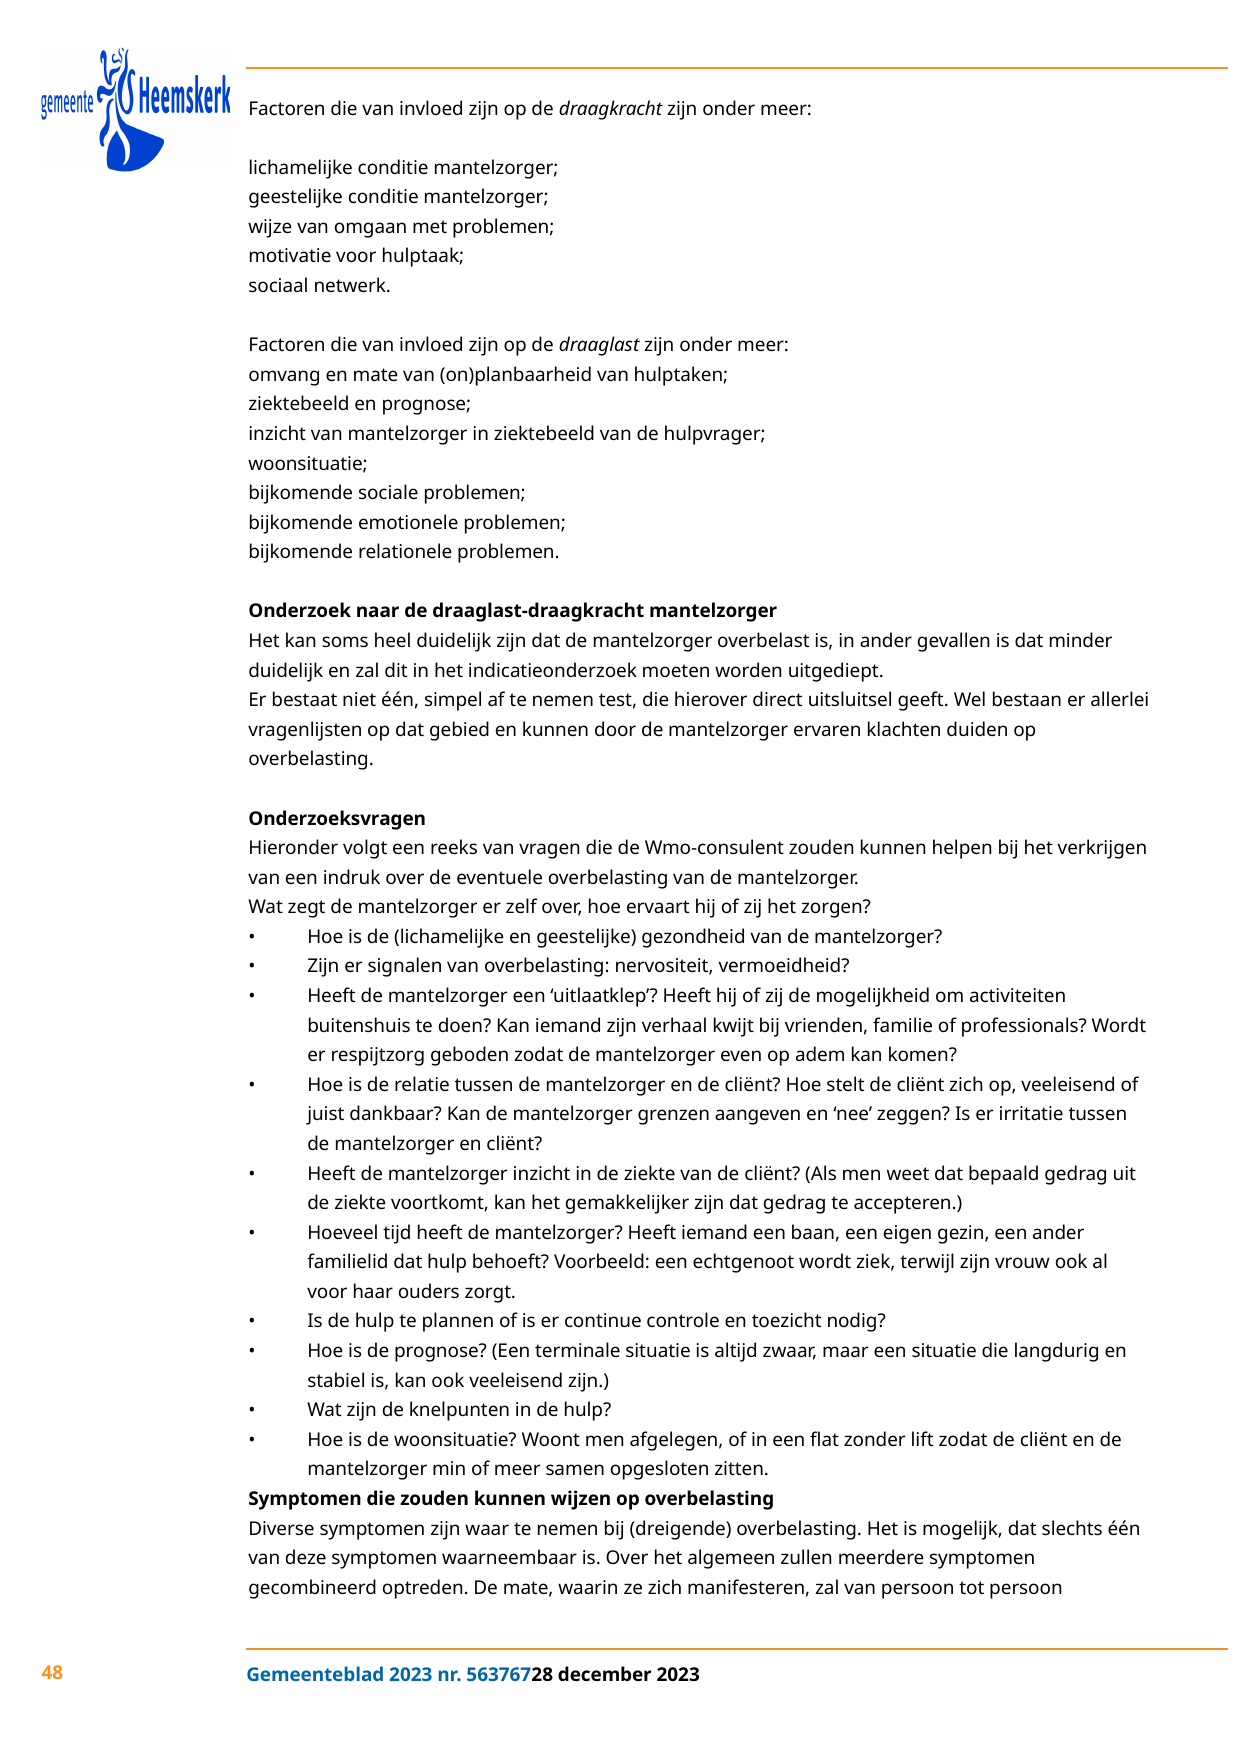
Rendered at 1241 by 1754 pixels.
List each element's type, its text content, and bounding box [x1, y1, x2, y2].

text Factoren die van invloed zijn op de draagkracht zijn onder meer: [248, 95, 1152, 121]
list Wat zijn de knelpunten in de hulp? [248, 1396, 1152, 1422]
list Hoeveel tijd heeft de mantelzorger? Heeft iemand een baan, een eigen gezin, een ander familielid dat hulp behoeft? Voorbeeld: een echtgenoot wordt ziek, terwijl zijn vrouw ook al voor haar ouders zorgt. [248, 1219, 1152, 1304]
list Hoe is de (lichamelijke en geestelijke) gezondheid van de mantelzorger? [248, 923, 1152, 949]
text Symptomen die zouden kunnen wijzen op overbelasting [248, 1485, 1152, 1511]
list Heeft de mantelzorger een ‘uitlaatklep’? Heeft hij of zij de mogelijkheid om activiteiten buitenshuis te doen? Kan iemand zijn verhaal kwijt bij vrienden, familie of professionals? Wordt er respijtzorg geboden zodat de mantelzorger even op adem kan komen? [248, 982, 1152, 1067]
text Hieronder volgt een reeks van vragen die de Wmo-consulent zouden kunnen helpen bij het verkrijgen van een indruk over de eventuele overbelasting van de mantelzorger. [248, 834, 1152, 890]
picture [41, 47, 231, 172]
text Diverse symptomen zijn waar te nemen bij (dreigende) overbelasting. Het is mogelijk, dat slechts één van deze symptomen waarneembaar is. Over het algemeen zullen meerdere symptomen gecombineerd optreden. De mate, waarin ze zich manifesteren, zal van persoon tot persoon [248, 1515, 1152, 1600]
text sociaal netwerk. [248, 272, 1152, 298]
list Heeft de mantelzorger inzicht in de ziekte van de cliënt? (Als men weet dat bepaald gedrag uit de ziekte voortkomt, kan het gemakkelijker zijn dat gedrag te accepteren.) [248, 1160, 1152, 1215]
text omvang en mate van (on)planbaarheid van hulptaken; [248, 361, 1152, 387]
text ziektebeeld en prognose; [248, 391, 1152, 416]
text bijkomende sociale problemen; [248, 479, 1152, 505]
list Hoe is de relatie tussen de mantelzorger en de cliënt? Hoe stelt de cliënt zich op, veeleisend of juist dankbaar? Kan de mantelzorger grenzen aangeven en ‘nee’ zeggen? Is er irritatie tussen de mantelzorger en cliënt? [248, 1071, 1152, 1156]
list Hoe is de woonsituatie? Woont men afgelegen, of in een flat zonder lift zodat de cliënt en de mantelzorger min of meer samen opgesloten zitten. [248, 1426, 1152, 1481]
text bijkomende emotionele problemen; [248, 509, 1152, 535]
text lichamelijke conditie mantelzorger; [248, 154, 1152, 180]
text woonsituatie; [248, 450, 1152, 476]
text Onderzoek naar de draaglast-draagkracht mantelzorger [248, 598, 1152, 623]
text Factoren die van invloed zijn op de draaglast zijn onder meer: [248, 331, 1152, 357]
text Onderzoeksvragen [248, 805, 1152, 831]
text geestelijke conditie mantelzorger; [248, 183, 1152, 209]
text wijze van omgaan met problemen; [248, 213, 1152, 239]
list Zijn er signalen van overbelasting: nervositeit, vermoeidheid? [248, 953, 1152, 978]
text Er bestaat niet één, simpel af te nemen test, die hierover direct uitsluitsel geeft. Wel bestaan er allerlei vragenlijsten op dat gebied en kunnen door de mantelzorger ervaren klachten duiden op overbelasting. [248, 686, 1152, 771]
text bijkomende relationele problemen. [248, 538, 1152, 564]
text inzicht van mantelzorger in ziektebeeld van de hulpvrager; [248, 420, 1152, 446]
list Hoe is de prognose? (Een terminale situatie is altijd zwaar, maar een situatie die langdurig en stabiel is, kan ook veeleisend zijn.) [248, 1337, 1152, 1393]
text Wat zegt de mantelzorger er zelf over, hoe ervaart hij of zij het zorgen? [248, 893, 1152, 919]
list Is de hulp te plannen of is er continue controle en toezicht nodig? [248, 1308, 1152, 1333]
text motivatie voor hulptaak; [248, 243, 1152, 268]
text Het kan soms heel duidelijk zijn dat de mantelzorger overbelast is, in ander gevallen is dat minder duidelijk en zal dit in het indicatieonderzoek moeten worden uitgediept. [248, 627, 1152, 683]
